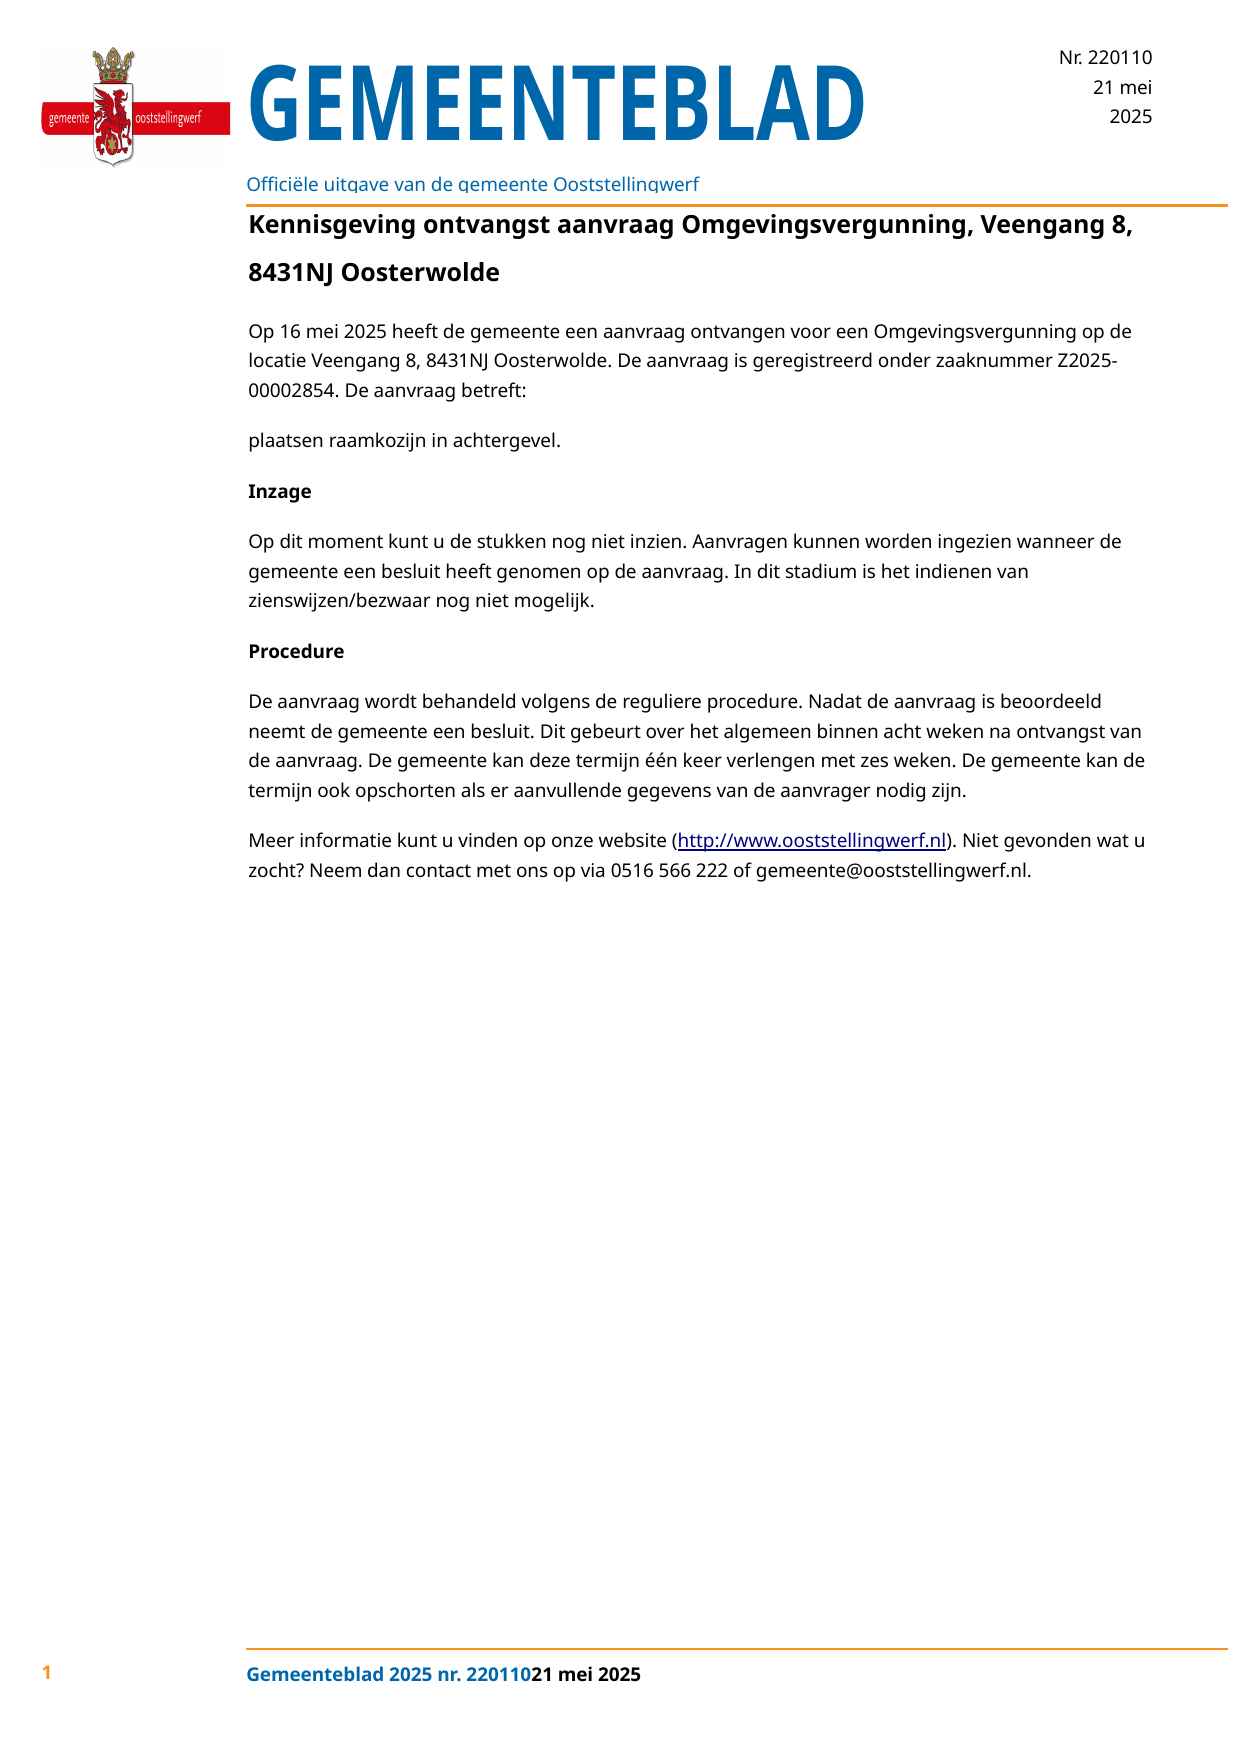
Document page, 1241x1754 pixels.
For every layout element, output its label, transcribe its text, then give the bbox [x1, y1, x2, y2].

text Op dit moment kunt u de stukken nog niet inzien. Aanvragen kunnen worden ingezien wanneer de gemeente een besluit heeft genomen op de aanvraag. In dit stadium is het indienen van zienswijzen/bezwaar nog niet mogelijk. [248, 528, 1152, 613]
text De aanvraag wordt behandeld volgens de reguliere procedure. Nadat de aanvraag is beoordeeld neemt de gemeente een besluit. Dit gebeurt over het algemeen binnen acht weken na ontvangst van de aanvraag. De gemeente kan deze termijn één keer verlengen met zes weken. De gemeente kan de termijn ook opschorten als er aanvullende gegevens van de aanvrager nodig zijn. [248, 688, 1152, 803]
text plaatsen raamkozijn in achtergevel. [248, 427, 1152, 453]
picture [41, 47, 231, 172]
text Meer informatie kunt u vinden op onze website (http://www.ooststellingwerf.nl). Niet gevonden wat u zocht? Neem dan contact met ons op via 0516 566 222 of gemeente@ooststellingwerf.nl. [248, 827, 1152, 883]
text Inzage [248, 478, 1152, 504]
text Kennisgeving ontvangst aanvraag Omgevingsvergunning, Veengang 8, 8431NJ Oosterwolde [248, 207, 1152, 288]
text Procedure [248, 638, 1152, 664]
text Op 16 mei 2025 heeft de gemeente een aanvraag ontvangen voor een Omgevingsvergunning op de locatie Veengang 8, 8431NJ Oosterwolde. De aanvraag is geregistreerd onder zaaknummer Z2025-00002854. De aanvraag betreft: [248, 318, 1152, 403]
